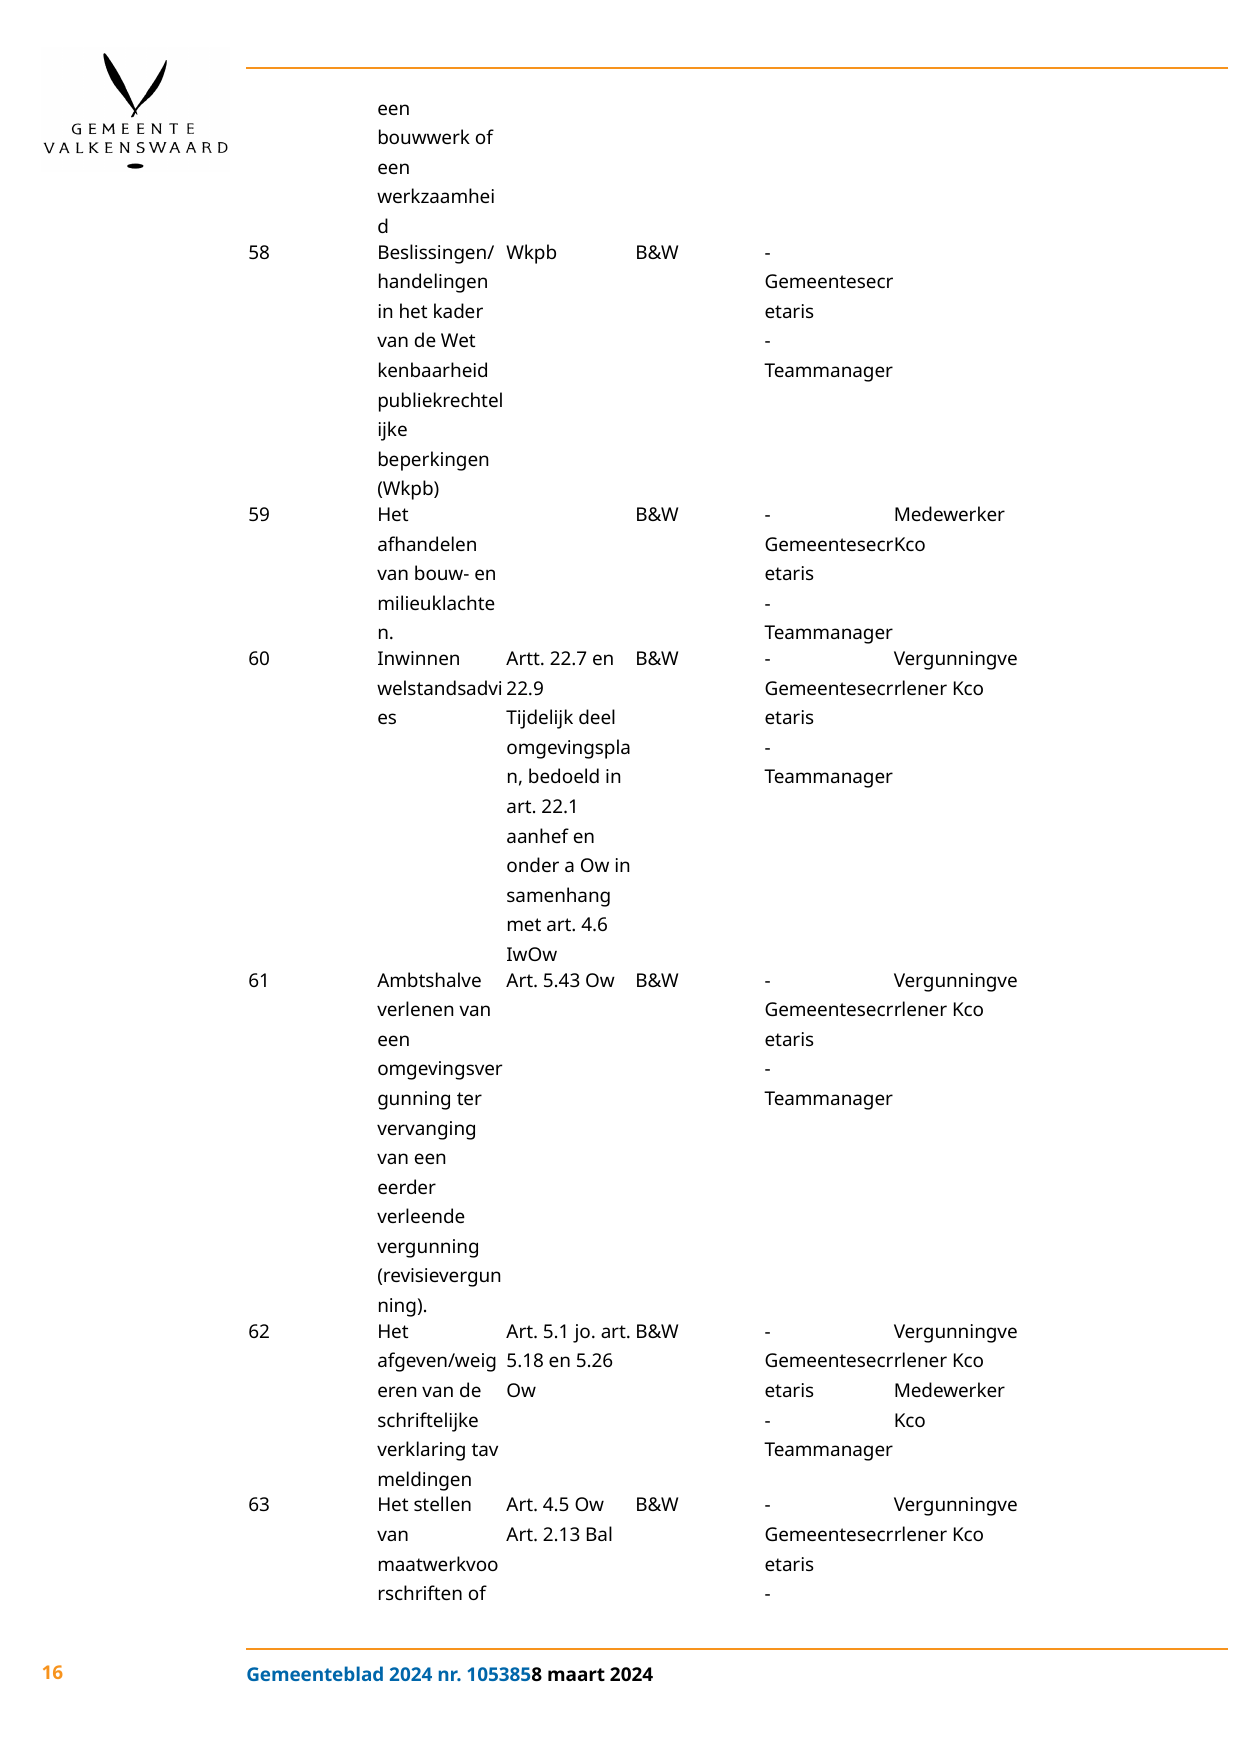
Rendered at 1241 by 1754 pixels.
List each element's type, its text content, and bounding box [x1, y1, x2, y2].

table_cell B&W [635, 501, 764, 645]
table_cell Beslissingen/handelingen in het kader van de Wet kenbaarheid publiekrechtelijke beperkingen (Wkpb) [377, 239, 506, 501]
table_cell [635, 95, 764, 239]
table_cell Het afgeven/weigeren van de schriftelijke verklaring tav meldingen [377, 1318, 506, 1492]
table_cell B&W [635, 1492, 764, 1606]
table_cell [1023, 501, 1152, 645]
table_cell 59 [248, 501, 377, 645]
table_cell [1023, 645, 1152, 967]
table_cell Art. 5.43 Ow [506, 967, 635, 1318]
table_cell [894, 239, 1022, 501]
table_cell 60 [248, 645, 377, 967]
table_cell 63 [248, 1492, 377, 1606]
table_cell [506, 501, 635, 645]
table_cell Vergunningverlener Kco Medewerker Kco [894, 1318, 1022, 1492]
table_cell B&W [635, 645, 764, 967]
table_cell Het stellen van maatwerkvoorschriften of [377, 1492, 506, 1606]
table_cell Medewerker Kco [894, 501, 1022, 645]
table_cell Wkpb [506, 239, 635, 501]
table_cell [1023, 1492, 1152, 1606]
table_cell - Gemeentesecretaris - Teammanager [764, 239, 893, 501]
table_cell een bouwwerk of een werkzaamheid [377, 95, 506, 239]
table_cell - Gemeentesecretaris - Teammanager [764, 967, 893, 1318]
table_cell [1023, 967, 1152, 1318]
table_cell Vergunningverlener Kco [894, 1492, 1022, 1606]
table_cell Vergunningverlener Kco [894, 967, 1022, 1318]
table_cell - Gemeentesecretaris [764, 1492, 893, 1606]
table_cell 58 [248, 239, 377, 501]
table_cell [1023, 1318, 1152, 1492]
table_cell [1023, 239, 1152, 501]
table_cell [248, 95, 377, 239]
picture [41, 47, 231, 172]
table_cell 61 [248, 967, 377, 1318]
table_cell B&W [635, 1318, 764, 1492]
table_cell Ambtshalve verlenen van een omgevingsvergunning ter vervanging van een eerder verleende vergunning (revisievergunning). [377, 967, 506, 1318]
table_cell B&W [635, 967, 764, 1318]
table_cell Art. 4.5 Ow Art. 2.13 Bal [506, 1492, 635, 1606]
table_cell Inwinnen welstandsadvies [377, 645, 506, 967]
table_cell [1023, 95, 1152, 239]
table_cell - Gemeentesecretaris - Teammanager [764, 501, 893, 645]
table_cell Art. 5.1 jo. art. 5.18 en 5.26 Ow [506, 1318, 635, 1492]
table_cell - Gemeentesecretaris - Teammanager [764, 1318, 893, 1492]
table_cell [506, 95, 635, 239]
table_cell B&W [635, 239, 764, 501]
table_cell - Gemeentesecretaris - Teammanager [764, 645, 893, 967]
table_cell Artt. 22.7 en 22.9 Tijdelijk deel omgevingsplan, bedoeld in art. 22.1 aanhef en onder a Ow in samenhang met art. 4.6 IwOw [506, 645, 635, 967]
table_cell 62 [248, 1318, 377, 1492]
table_cell Vergunningverlener Kco [894, 645, 1022, 967]
table_cell [764, 95, 893, 239]
table_cell Het afhandelen van bouw- en milieuklachten. [377, 501, 506, 645]
table_cell [894, 95, 1022, 239]
